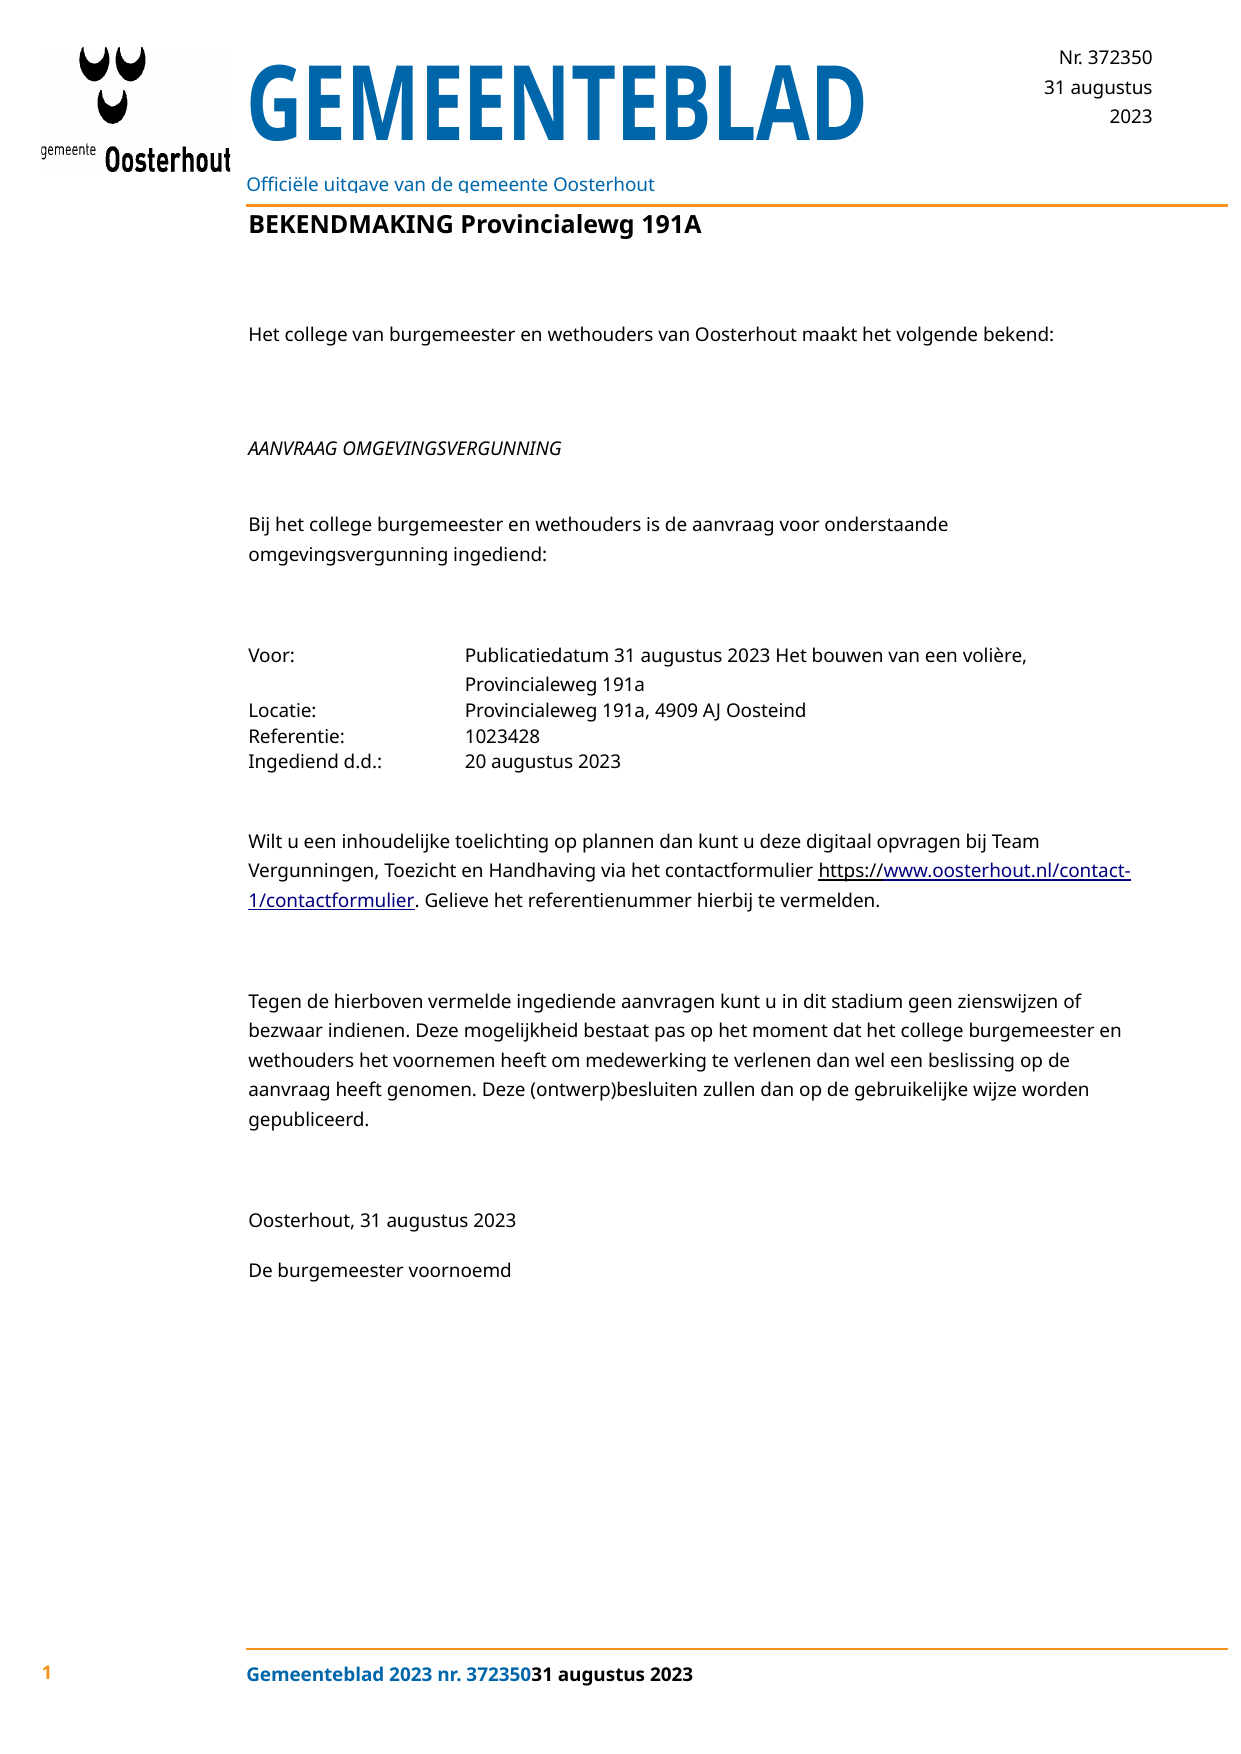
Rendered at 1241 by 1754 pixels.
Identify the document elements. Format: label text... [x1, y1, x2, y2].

table_cell 20 augustus 2023 [465, 749, 1152, 774]
text Wilt u een inhoudelijke toelichting op plannen dan kunt u deze digitaal opvragen bij Team Vergunningen, Toezicht en Handhaving via het contactformulier https://www.oosterhout.nl/contact-1/contactformulier. Gelieve het referentienummer hierbij te vermelden. [248, 828, 1152, 913]
text Het college van burgemeester en wethouders van Oosterhout maakt het volgende bekend: [248, 321, 1152, 346]
text Oosterhout, 31 augustus 2023 [248, 1207, 1152, 1233]
text Bij het college burgemeester en wethouders is de aanvraag voor onderstaande omgevingsvergunning ingediend: [248, 511, 1152, 567]
text AANVRAAG OMGEVINGSVERGUNNING [248, 435, 1152, 461]
table_header Voor: [248, 642, 464, 697]
picture [41, 47, 231, 172]
table_cell Locatie: [248, 697, 464, 723]
text De burgemeester voornoemd [248, 1257, 1152, 1283]
table_cell 1023428 [465, 723, 1152, 748]
table_cell Ingediend d.d.: [248, 749, 464, 774]
table_cell Provincialeweg 191a, 4909 AJ Oosteind [465, 697, 1152, 723]
table_header Publicatiedatum 31 augustus 2023 Het bouwen van een volière, Provincialeweg 191a [465, 642, 1152, 697]
text BEKENDMAKING Provincialewg 191A [248, 207, 1152, 241]
table_cell Referentie: [248, 723, 464, 748]
text Tegen de hierboven vermelde ingediende aanvragen kunt u in dit stadium geen zienswijzen of bezwaar indienen. Deze mogelijkheid bestaat pas op het moment dat het college burgemeester en wethouders het voornemen heeft om medewerking te verlenen dan wel een beslissing op de aanvraag heeft genomen. Deze (ontwerp)besluiten zullen dan op de gebruikelijke wijze worden gepubliceerd. [248, 988, 1152, 1132]
